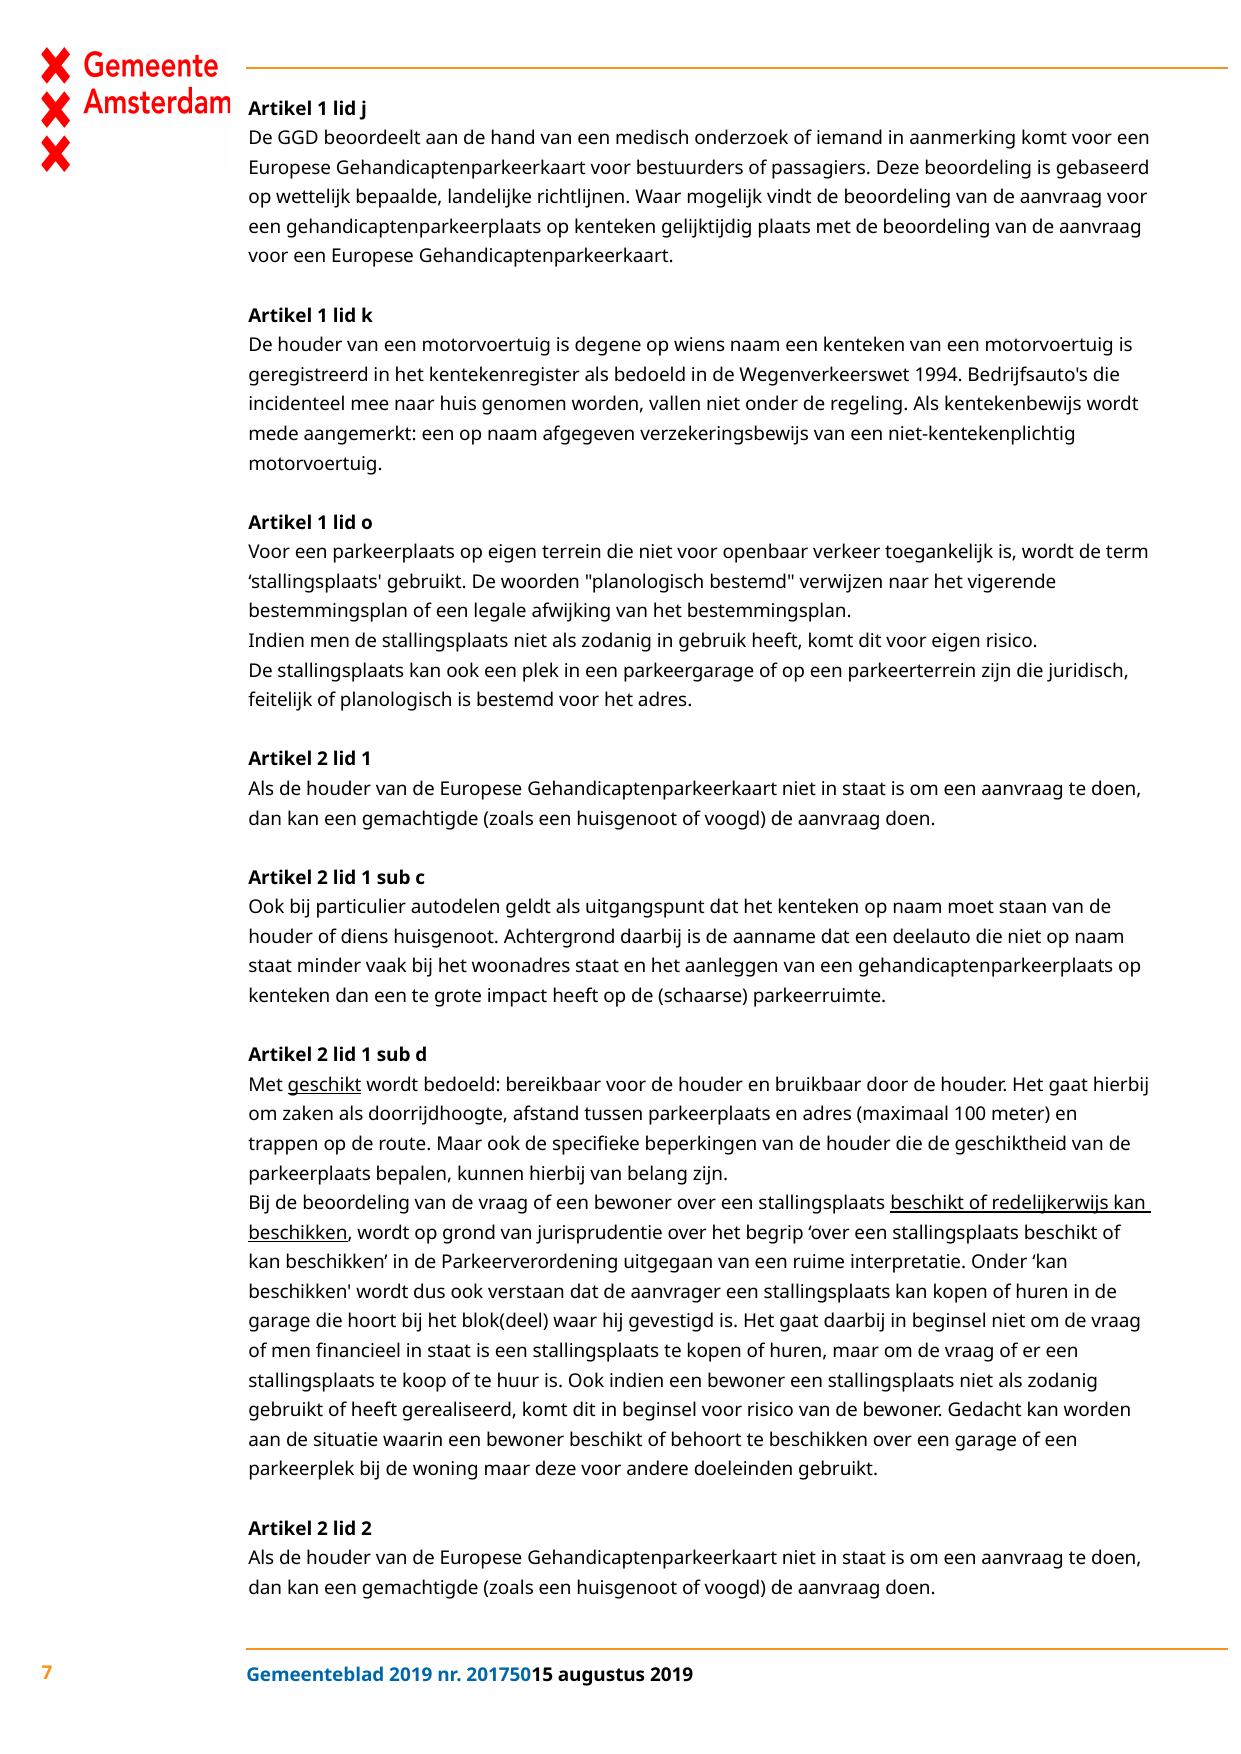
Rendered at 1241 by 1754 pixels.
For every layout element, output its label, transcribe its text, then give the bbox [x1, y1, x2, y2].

text Artikel 2 lid 1 [248, 746, 1152, 771]
text Bij de beoordeling van de vraag of een bewoner over een stallingsplaats beschikt of redelijkerwijs kan beschikken, wordt op grond van jurisprudentie over het begrip ‘over een stallingsplaats beschikt of kan beschikken’ in de Parkeerverordening uitgegaan van een ruime interpretatie. Onder ‘kan beschikken' wordt dus ook verstaan dat de aanvrager een stallingsplaats kan kopen of huren in de garage die hoort bij het blok(deel) waar hij gevestigd is. Het gaat daarbij in beginsel niet om de vraag of men financieel in staat is een stallingsplaats te kopen of huren, maar om de vraag of er een stallingsplaats te koop of te huur is. Ook indien een bewoner een stallingsplaats niet als zodanig gebruikt of heeft gerealiseerd, komt dit in beginsel voor risico van de bewoner. Gedacht kan worden aan de situatie waarin een bewoner beschikt of behoort te beschikken over een garage of een parkeerplek bij de woning maar deze voor andere doeleinden gebruikt. [248, 1189, 1152, 1481]
text Met geschikt wordt bedoeld: bereikbaar voor de houder en bruikbaar door de houder. Het gaat hierbij om zaken als doorrijdhoogte, afstand tussen parkeerplaats en adres (maximaal 100 meter) en trappen op de route. Maar ook de specifieke beperkingen van de houder die de geschiktheid van de parkeerplaats bepalen, kunnen hierbij van belang zijn. [248, 1071, 1152, 1186]
text De stallingsplaats kan ook een plek in een parkeergarage of op een parkeerterrein zijn die juridisch, feitelijk of planologisch is bestemd voor het adres. [248, 657, 1152, 712]
text Artikel 2 lid 1 sub c [248, 864, 1152, 890]
text Als de houder van de Europese Gehandicaptenparkeerkaart niet in staat is om een aanvraag te doen, dan kan een gemachtigde (zoals een huisgenoot of voogd) de aanvraag doen. [248, 1544, 1152, 1600]
text Voor een parkeerplaats op eigen terrein die niet voor openbaar verkeer toegankelijk is, wordt de term ‘stallingsplaats' gebruikt. De woorden "planologisch bestemd" verwijzen naar het vigerende bestemmingsplan of een legale afwijking van het bestemmingsplan. [248, 538, 1152, 623]
text Artikel 1 lid j [248, 95, 1152, 121]
text Artikel 2 lid 2 [248, 1515, 1152, 1541]
text Artikel 1 lid k [248, 302, 1152, 328]
text De houder van een motorvoertuig is degene op wiens naam een kenteken van een motorvoertuig is geregistreerd in het kentekenregister als bedoeld in de Wegenverkeerswet 1994. Bedrijfsauto's die incidenteel mee naar huis genomen worden, vallen niet onder de regeling. Als kentekenbewijs wordt mede aangemerkt: een op naam afgegeven verzekeringsbewijs van een niet-kentekenplichtig motorvoertuig. [248, 331, 1152, 476]
text Artikel 1 lid o [248, 509, 1152, 535]
text Artikel 2 lid 1 sub d [248, 1041, 1152, 1067]
text Indien men de stallingsplaats niet als zodanig in gebruik heeft, komt dit voor eigen risico. [248, 627, 1152, 653]
text Als de houder van de Europese Gehandicaptenparkeerkaart niet in staat is om een aanvraag te doen, dan kan een gemachtigde (zoals een huisgenoot of voogd) de aanvraag doen. [248, 775, 1152, 831]
text Ook bij particulier autodelen geldt als uitgangspunt dat het kenteken op naam moet staan van de houder of diens huisgenoot. Achtergrond daarbij is de aanname dat een deelauto die niet op naam staat minder vaak bij het woonadres staat en het aanleggen van een gehandicaptenparkeerplaats op kenteken dan een te grote impact heeft op de (schaarse) parkeerruimte. [248, 893, 1152, 1008]
picture [41, 47, 231, 172]
text De GGD beoordeelt aan de hand van een medisch onderzoek of iemand in aanmerking komt voor een Europese Gehandicaptenparkeerkaart voor bestuurders of passagiers. Deze beoordeling is gebaseerd op wettelijk bepaalde, landelijke richtlijnen. Waar mogelijk vindt de beoordeling van de aanvraag voor een gehandicaptenparkeerplaats op kenteken gelijktijdig plaats met de beoordeling van de aanvraag voor een Europese Gehandicaptenparkeerkaart. [248, 124, 1152, 268]
